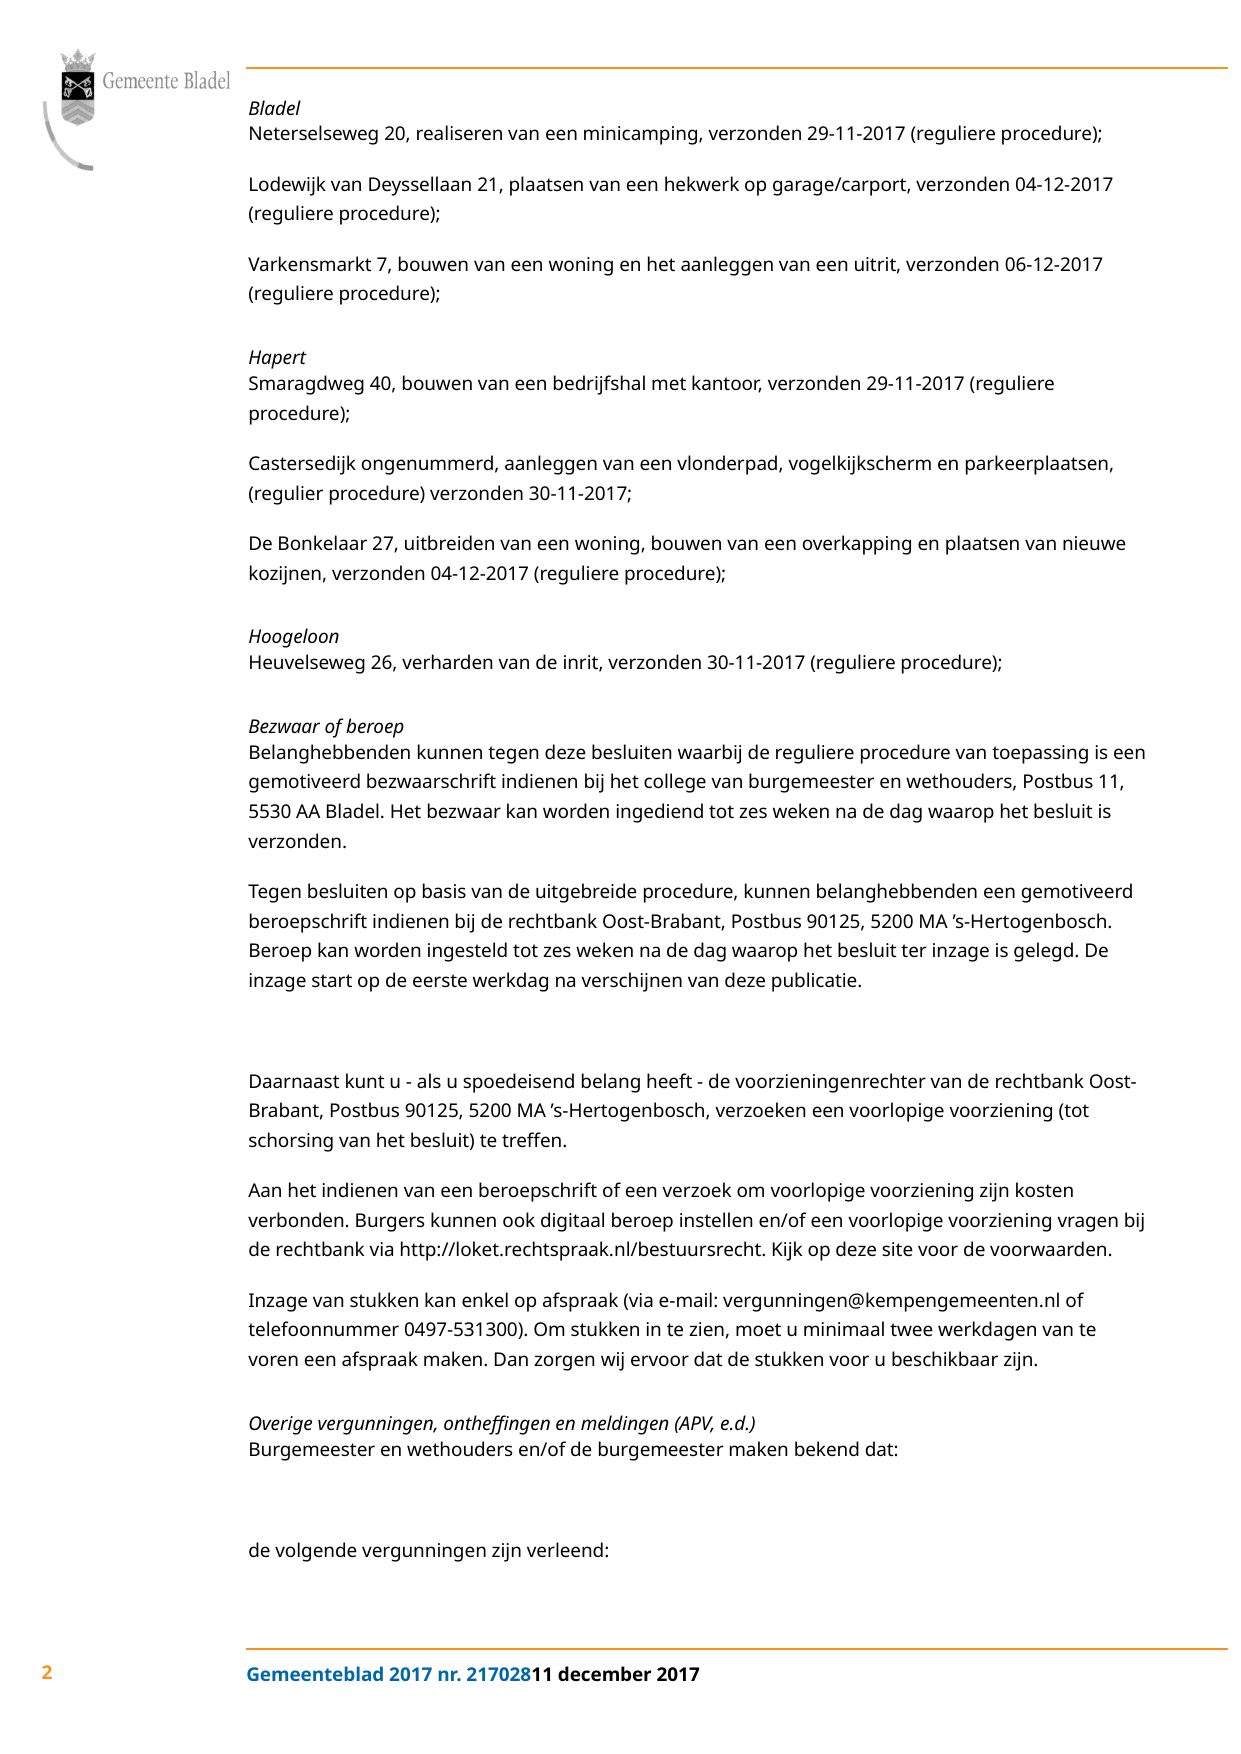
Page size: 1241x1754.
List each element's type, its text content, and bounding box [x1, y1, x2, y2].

text Burgemeester en wethouders en/of de burgemeester maken bekend dat: [248, 1436, 1152, 1462]
text de volgende vergunningen zijn verleend: [248, 1537, 1152, 1562]
text Tegen besluiten op basis van de uitgebreide procedure, kunnen belanghebbenden een gemotiveerd beroepschrift indienen bij de rechtbank Oost-Brabant, Postbus 90125, 5200 MA ’s-Hertogenbosch. Beroep kan worden ingesteld tot zes weken na de dag waarop het besluit ter inzage is gelegd. De inzage start op de eerste werkdag na verschijnen van deze publicatie. [248, 878, 1152, 993]
text Smaragdweg 40, bouwen van een bedrijfshal met kantoor, verzonden 29-11-2017 (reguliere procedure); [248, 370, 1152, 426]
text Bezwaar of beroep [248, 713, 1152, 739]
text Varkensmarkt 7, bouwen van een woning en het aanleggen van een uitrit, verzonden 06-12-2017 (reguliere procedure); [248, 251, 1152, 306]
text Aan het indienen van een beroepschrift of een verzoek om voorlopige voorziening zijn kosten verbonden. Burgers kunnen ook digitaal beroep instellen en/of een voorlopige voorziening vragen bij de rechtbank via http://loket.rechtspraak.nl/bestuursrecht. Kijk op deze site voor de voorwaarden. [248, 1177, 1152, 1262]
text Daarnaast kunt u - als u spoedeisend belang heeft - de voorzieningenrechter van de rechtbank Oost-Brabant, Postbus 90125, 5200 MA ’s-Hertogenbosch, verzoeken een voorlopige voorziening (tot schorsing van het besluit) te treffen. [248, 1068, 1152, 1153]
text Lodewijk van Deyssellaan 21, plaatsen van een hekwerk op garage/carport, verzonden 04-12-2017 (reguliere procedure); [248, 171, 1152, 226]
picture [41, 47, 231, 172]
text Hapert [248, 344, 1152, 370]
text Belanghebbenden kunnen tegen deze besluiten waarbij de reguliere procedure van toepassing is een gemotiveerd bezwaarschrift indienen bij het college van burgemeester en wethouders, Postbus 11, 5530 AA Bladel. Het bezwaar kan worden ingediend tot zes weken na de dag waarop het besluit is verzonden. [248, 739, 1152, 854]
text Neterselseweg 20, realiseren van een minicamping, verzonden 29-11-2017 (reguliere procedure); [248, 121, 1152, 146]
text De Bonkelaar 27, uitbreiden van een woning, bouwen van een overkapping en plaatsen van nieuwe kozijnen, verzonden 04-12-2017 (reguliere procedure); [248, 530, 1152, 586]
text Inzage van stukken kan enkel op afspraak (via e-mail: vergunningen@kempengemeenten.nl of telefoonnummer 0497-531300). Om stukken in te zien, moet u minimaal twee werkdagen van te voren een afspraak maken. Dan zorgen wij ervoor dat de stukken voor u beschikbaar zijn. [248, 1287, 1152, 1372]
text Hoogeloon [248, 624, 1152, 649]
text Heuvelseweg 26, verharden van de inrit, verzonden 30-11-2017 (reguliere procedure); [248, 649, 1152, 675]
text Bladel [248, 95, 1152, 121]
text Castersedijk ongenummerd, aanleggen van een vlonderpad, vogelkijkscherm en parkeerplaatsen, (regulier procedure) verzonden 30-11-2017; [248, 450, 1152, 506]
text Overige vergunningen, ontheffingen en meldingen (APV, e.d.) [248, 1410, 1152, 1436]
